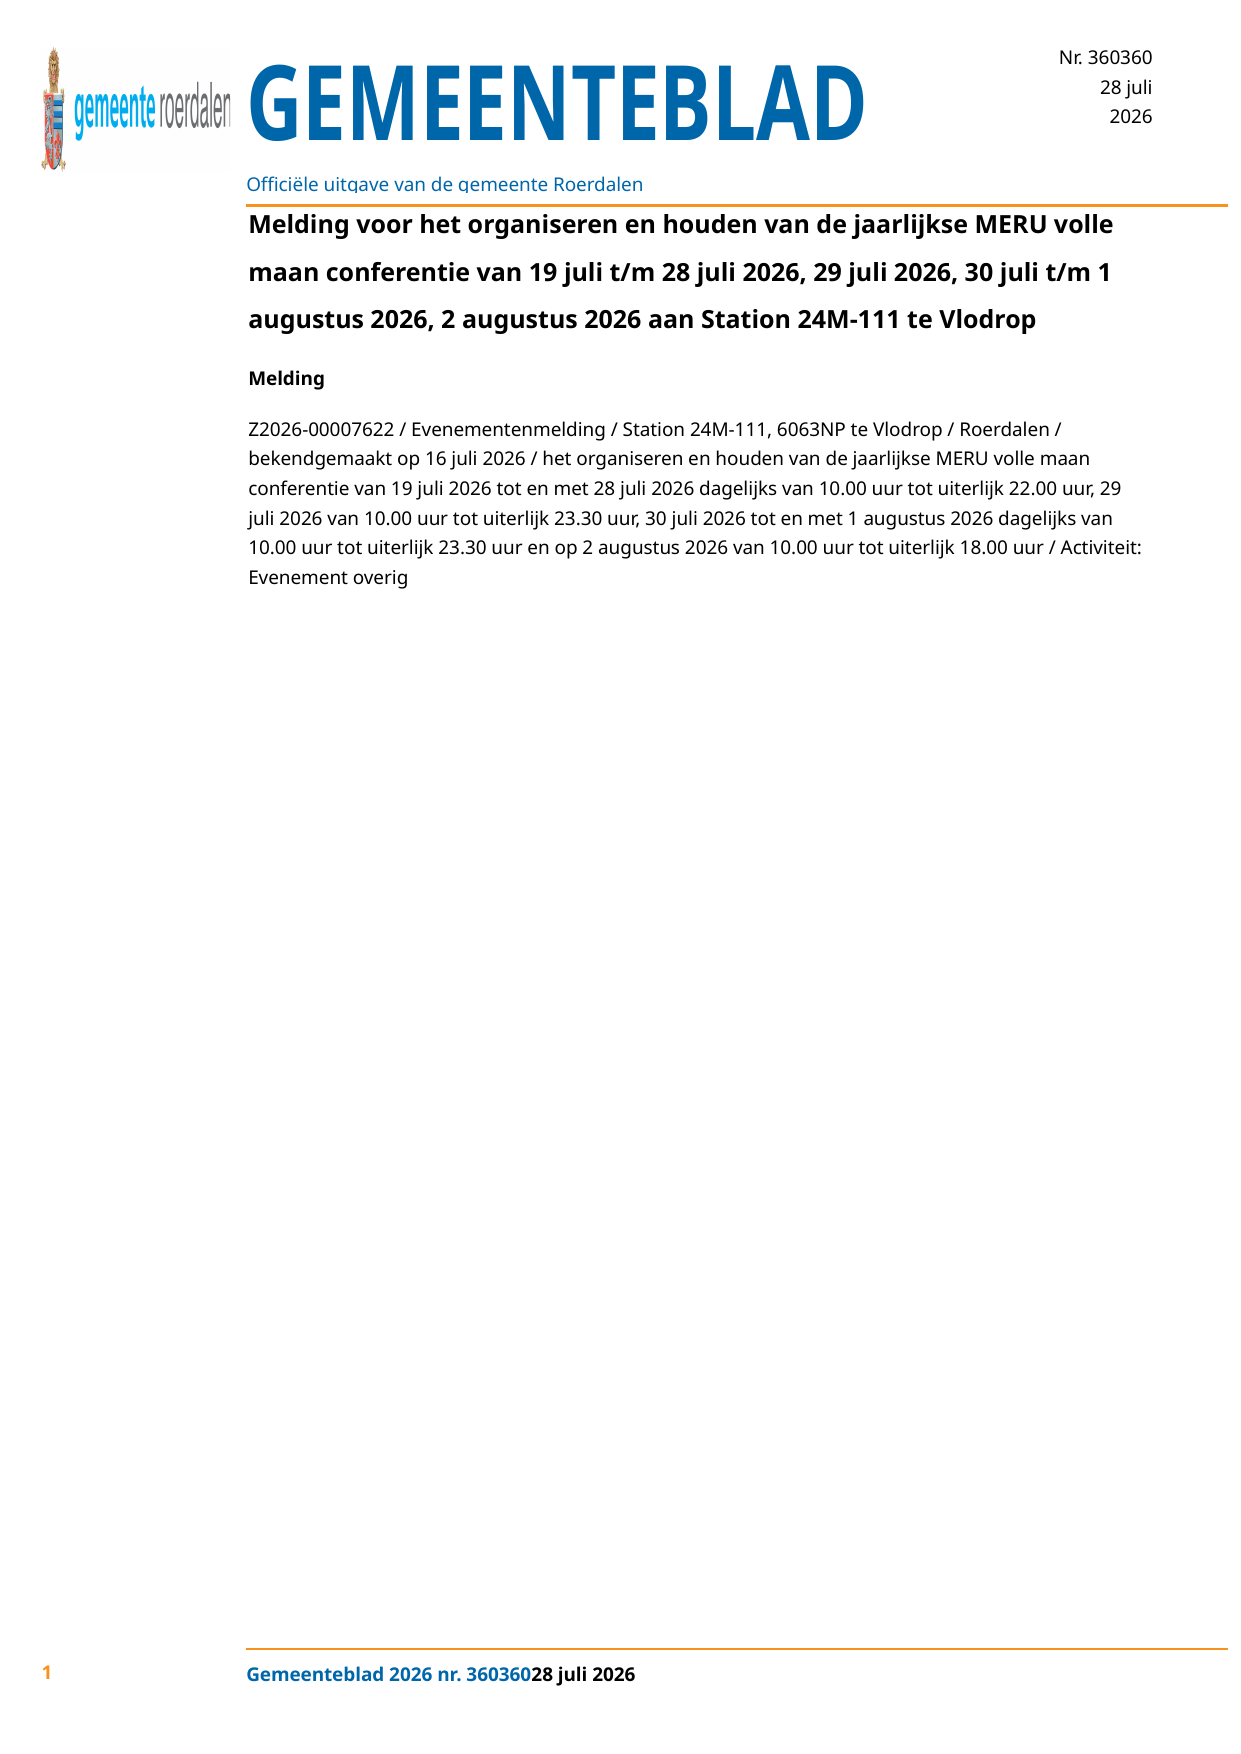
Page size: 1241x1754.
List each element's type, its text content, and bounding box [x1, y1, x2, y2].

text Z2026-00007622 / Evenementenmelding / Station 24M-111, 6063NP te Vlodrop / Roerdalen / bekendgemaakt op 16 juli 2026 / het organiseren en houden van de jaarlijkse MERU volle maan conferentie van 19 juli 2026 tot en met 28 juli 2026 dagelijks van 10.00 uur tot uiterlijk 22.00 uur, 29 juli 2026 van 10.00 uur tot uiterlijk 23.30 uur, 30 juli 2026 tot en met 1 augustus 2026 dagelijks van 10.00 uur tot uiterlijk 23.30 uur en op 2 augustus 2026 van 10.00 uur tot uiterlijk 18.00 uur / Activiteit: Evenement overig [248, 416, 1152, 589]
text Melding voor het organiseren en houden van de jaarlijkse MERU volle maan conferentie van 19 juli t/m 28 juli 2026, 29 juli 2026, 30 juli t/m 1 augustus 2026, 2 augustus 2026 aan Station 24M-111 te Vlodrop [248, 207, 1152, 336]
picture [41, 47, 231, 172]
text Melding [248, 366, 1152, 391]
